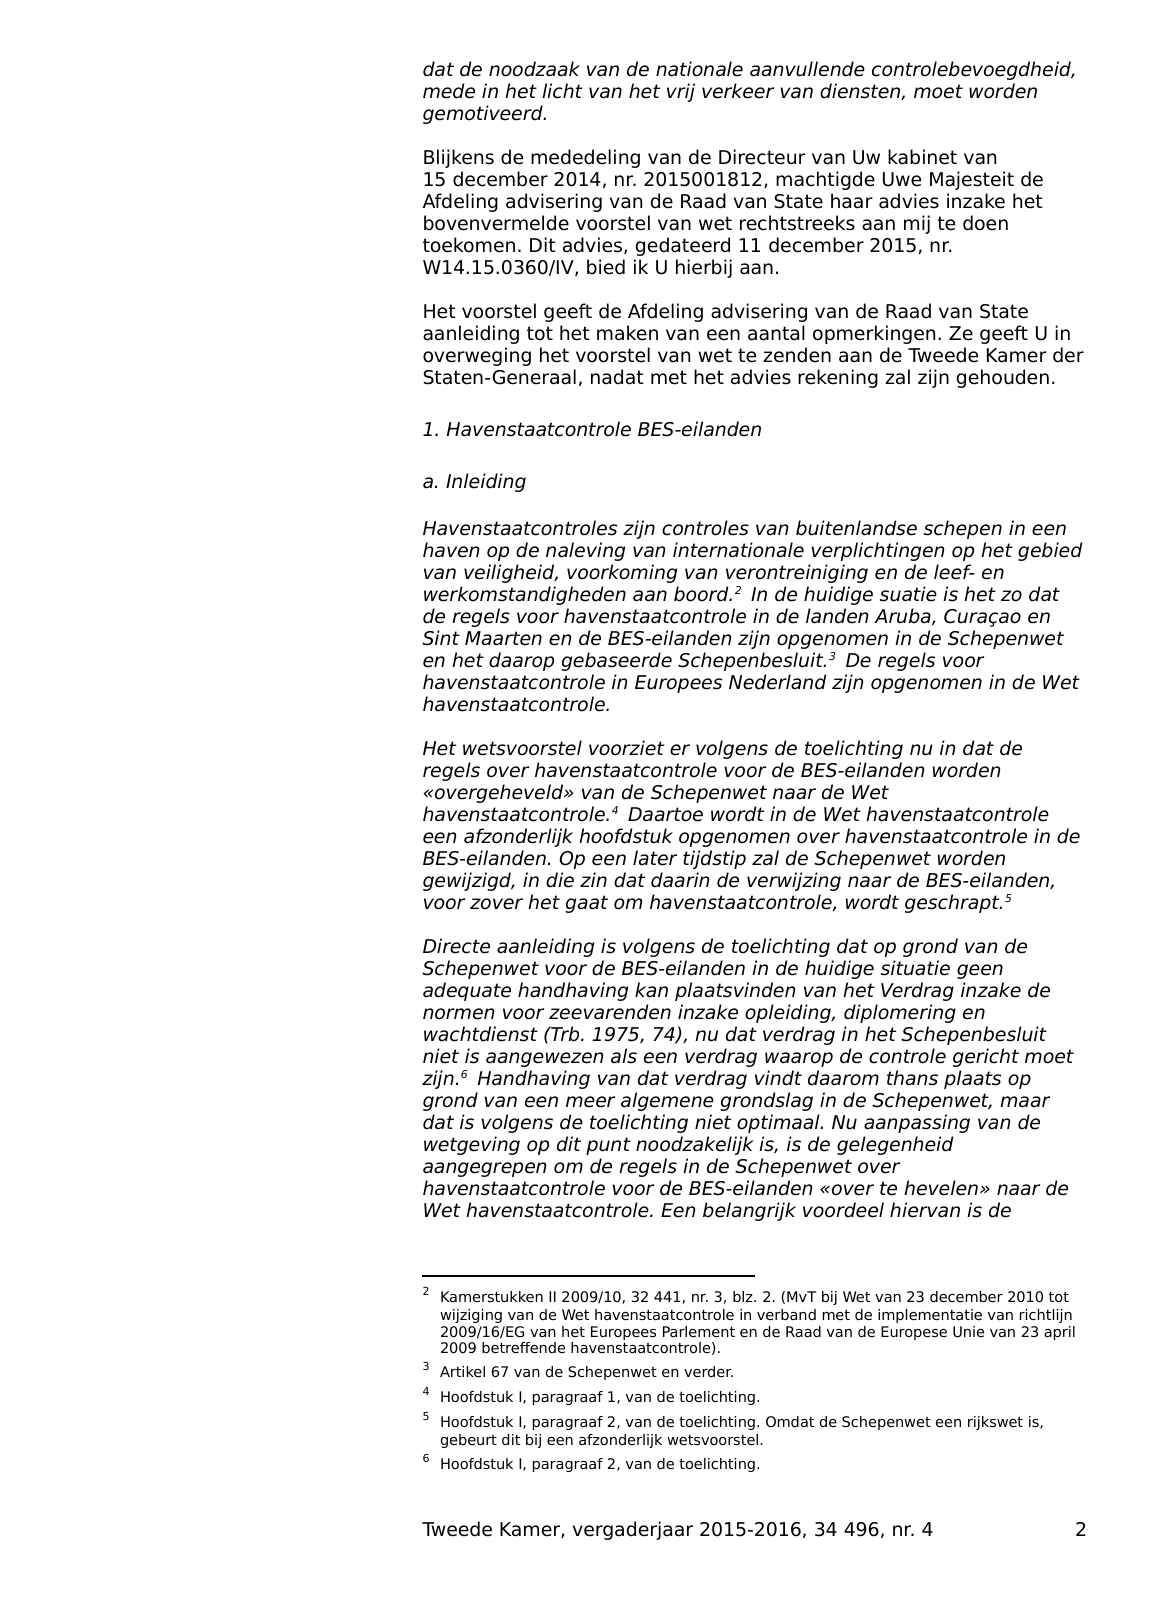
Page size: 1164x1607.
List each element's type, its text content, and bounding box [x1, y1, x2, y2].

text Het voorstel geeft de Afdeling advisering van de Raad van State aanleiding tot het maken van een aantal opmerkingen. Ze geeft U in overweging het voorstel van wet te zenden aan de Tweede Kamer der Staten-Generaal, nadat met het advies rekening zal zijn gehouden. [422, 301, 1087, 389]
subtitle a. Inleiding [422, 471, 1087, 493]
text Artikel 67 van de Schepenwet en verder. [422, 1360, 1087, 1382]
text Kamerstukken II 2009/10, 32 441, nr. 3, blz. 2. (MvT bij Wet van 23 december 2010 tot wijziging van de Wet havenstaatcontrole in verband met de implementatie van richtlijn 2009/16/EG van het Europees Parlement en de Raad van de Europese Unie van 23 april 2009 betreffende havenstaatcontrole). [422, 1285, 1087, 1357]
text Blijkens de mededeling van de Directeur van Uw kabinet van 15 december 2014, nr. 2015001812, machtigde Uwe Majesteit de Afdeling advisering van de Raad van State haar advies inzake het bovenvermelde voorstel van wet rechtstreeks aan mij te doen toekomen. Dit advies, gedateerd 11 december 2015, nr. W14.15.0360/IV, bied ik U hierbij aan. [422, 147, 1087, 279]
text Directe aanleiding is volgens de toelichting dat op grond van de Schepenwet voor de BES-eilanden in de huidige situatie geen adequate handhaving kan plaatsvinden van het Verdrag inzake de normen voor zeevarenden inzake opleiding, diplomering en wachtdienst (Trb. 1975, 74), nu dat verdrag in het Schepenbesluit niet is aangewezen als een verdrag waarop de controle gericht moet zijn. Handhaving van dat verdrag vindt daarom thans plaats op grond van een meer algemene grondslag in de Schepenwet, maar dat is volgens de toelichting niet optimaal. Nu aanpassing van de wetgeving op dit punt noodzakelijk is, is de gelegenheid aangegrepen om de regels in de Schepenwet over havenstaatcontrole voor de BES-eilanden «over te hevelen» naar de Wet havenstaatcontrole. Een belangrijk voordeel hiervan is de [422, 936, 1087, 1222]
text Hoofdstuk I, paragraaf 2, van de toelichting. Omdat de Schepenwet een rijkswet is, gebeurt dit bij een afzonderlijk wetsvoorstel. [422, 1410, 1087, 1449]
text dat de noodzaak van de nationale aanvullende controlebevoegdheid, mede in het licht van het vrij verkeer van diensten, moet worden gemotiveerd. [422, 59, 1087, 125]
text Het wetsvoorstel voorziet er volgens de toelichting nu in dat de regels over havenstaatcontrole voor de BES-eilanden worden «overgeheveld» van de Schepenwet naar de Wet havenstaatcontrole. Daartoe wordt in de Wet havenstaatcontrole een afzonderlijk hoofdstuk opgenomen over havenstaatcontrole in de BES-eilanden. Op een later tijdstip zal de Schepenwet worden gewijzigd, in die zin dat daarin de verwijzing naar de BES-eilanden, voor zover het gaat om havenstaatcontrole, wordt geschrapt. [422, 738, 1087, 914]
text Hoofdstuk I, paragraaf 1, van de toelichting. [422, 1385, 1087, 1407]
text Hoofdstuk I, paragraaf 2, van de toelichting. [422, 1452, 1087, 1474]
subtitle 1. Havenstaatcontrole BES-eilanden [422, 419, 1087, 441]
text Havenstaatcontroles zijn controles van buitenlandse schepen in een haven op de naleving van internationale verplichtingen op het gebied van veiligheid, voorkoming van verontreiniging en de leef- en werkomstandigheden aan boord. In de huidige suatie is het zo dat de regels voor havenstaatcontrole in de landen Aruba, Curaçao en Sint Maarten en de BES-eilanden zijn opgenomen in de Schepenwet en het daarop gebaseerde Schepenbesluit. De regels voor havenstaatcontrole in Europees Nederland zijn opgenomen in de Wet havenstaatcontrole. [422, 518, 1087, 716]
